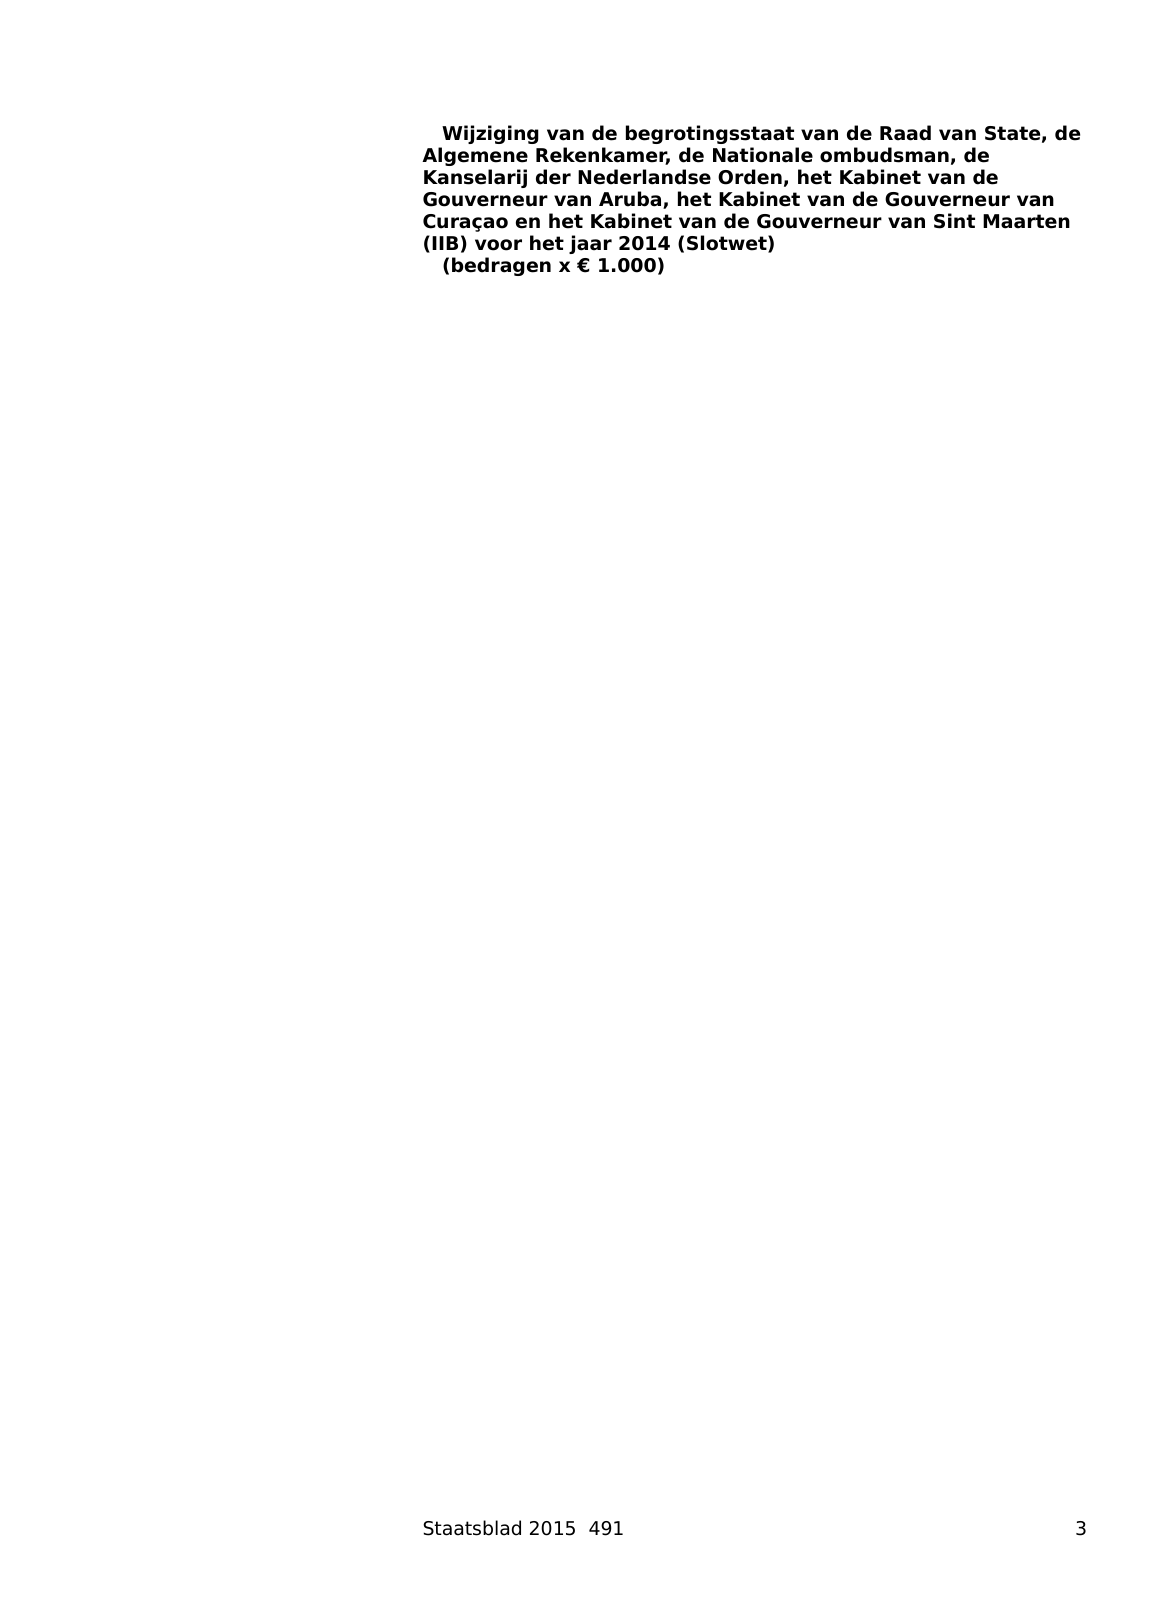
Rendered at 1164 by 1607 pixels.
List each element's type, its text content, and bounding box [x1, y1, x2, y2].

text (bedragen x € 1.000) [422, 254, 1087, 276]
text Wijziging van de begrotingsstaat van de Raad van State, de Algemene Rekenkamer, de Nationale ombudsman, de Kanselarij der Nederlandse Orden, het Kabinet van de Gouverneur van Aruba, het Kabinet van de Gouverneur van Curaçao en het Kabinet van de Gouverneur van Sint Maarten (IIB) voor het jaar 2014 (Slotwet) [422, 123, 1087, 254]
